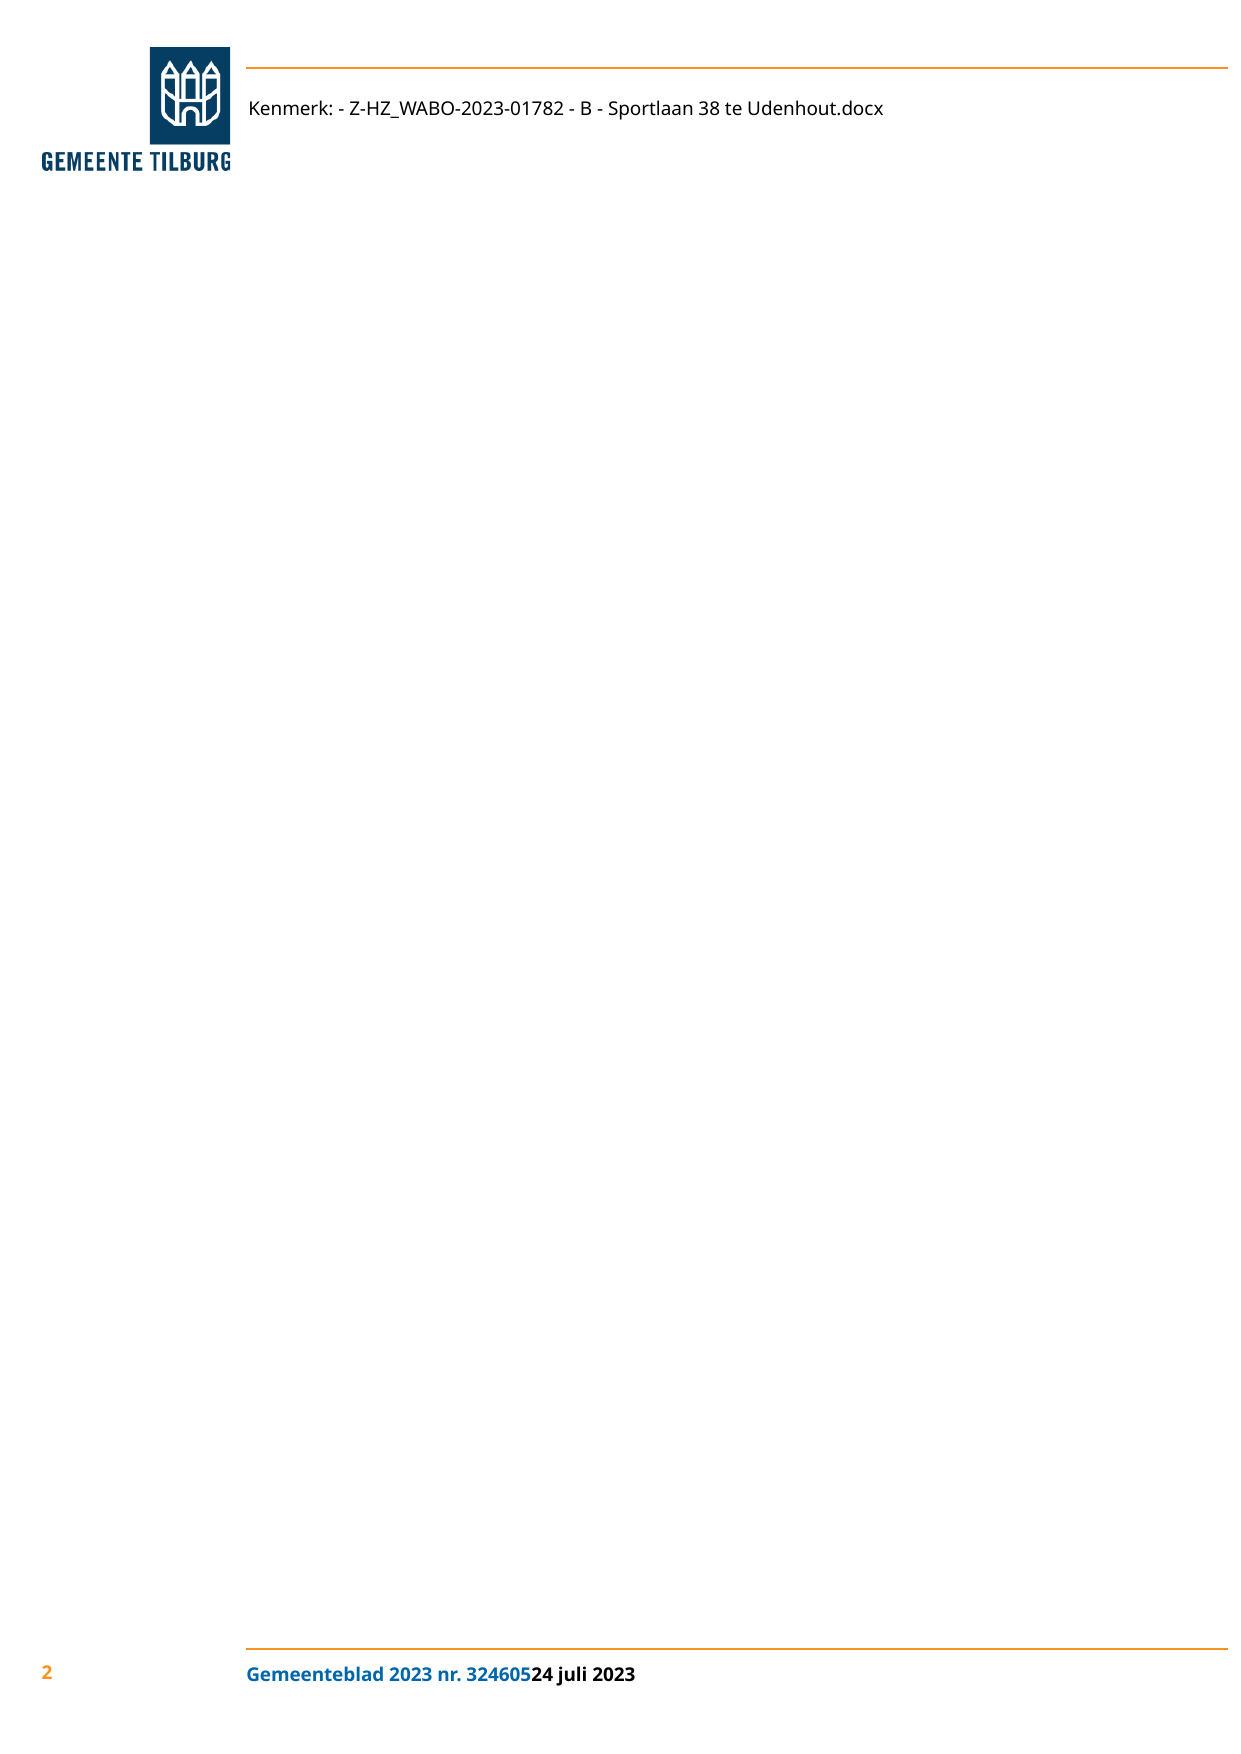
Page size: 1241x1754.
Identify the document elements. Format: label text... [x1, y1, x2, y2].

picture [41, 47, 231, 172]
text Kenmerk: - Z-HZ_WABO-2023-01782 - B - Sportlaan 38 te Udenhout.docx [248, 95, 1152, 121]
